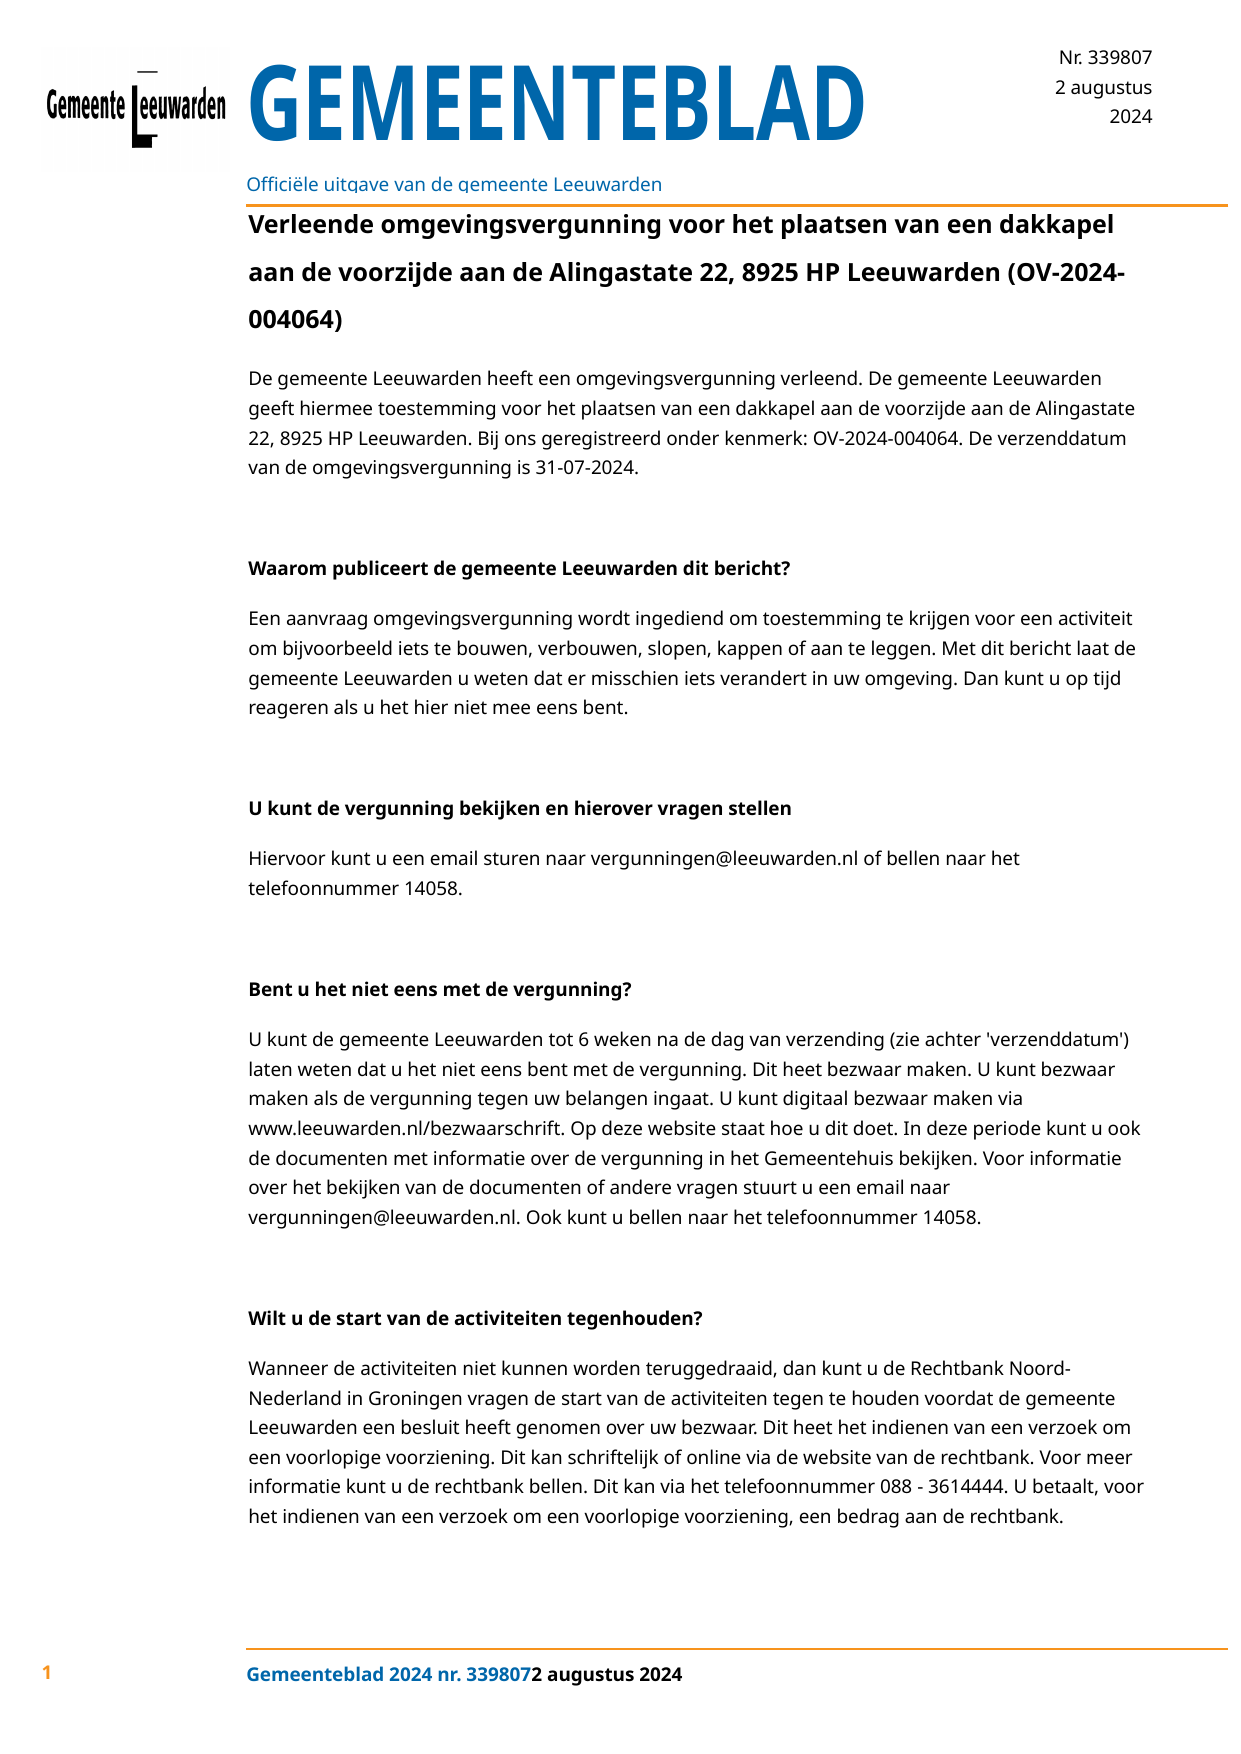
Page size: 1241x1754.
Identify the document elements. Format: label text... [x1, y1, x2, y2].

text Hiervoor kunt u een email sturen naar vergunningen@leeuwarden.nl of bellen naar het telefoonnummer 14058. [248, 846, 1152, 901]
text Verleende omgevingsvergunning voor het plaatsen van een dakkapel aan de voorzijde aan de Alingastate 22, 8925 HP Leeuwarden (OV-2024-004064) [248, 207, 1152, 336]
text Wilt u de start van de activiteiten tegenhouden? [248, 1305, 1152, 1330]
text De gemeente Leeuwarden heeft een omgevingsvergunning verleend. De gemeente Leeuwarden geeft hiermee toestemming voor het plaatsen van een dakkapel aan de voorzijde aan de Alingastate 22, 8925 HP Leeuwarden. Bij ons geregistreerd onder kenmerk: OV-2024-004064. De verzenddatum van de omgevingsvergunning is 31-07-2024. [248, 366, 1152, 480]
text Waarom publiceert de gemeente Leeuwarden dit bericht? [248, 555, 1152, 581]
text Bent u het niet eens met de vergunning? [248, 976, 1152, 1002]
text U kunt de gemeente Leeuwarden tot 6 weken na de dag van verzending (zie achter 'verzenddatum') laten weten dat u het niet eens bent met de vergunning. Dit heet bezwaar maken. U kunt bezwaar maken als de vergunning tegen uw belangen ingaat. U kunt digitaal bezwaar maken via www.leeuwarden.nl/bezwaarschrift. Op deze website staat hoe u dit doet. In deze periode kunt u ook de documenten met informatie over de vergunning in het Gemeentehuis bekijken. Voor informatie over het bekijken van de documenten of andere vragen stuurt u een email naar vergunningen@leeuwarden.nl. Ook kunt u bellen naar het telefoonnummer 14058. [248, 1026, 1152, 1229]
text Een aanvraag omgevingsvergunning wordt ingediend om toestemming te krijgen voor een activiteit om bijvoorbeeld iets te bouwen, verbouwen, slopen, kappen of aan te leggen. Met dit bericht laat de gemeente Leeuwarden u weten dat er misschien iets verandert in uw omgeving. Dan kunt u op tijd reageren als u het hier niet mee eens bent. [248, 606, 1152, 720]
text Wanneer de activiteiten niet kunnen worden teruggedraaid, dan kunt u de Rechtbank Noord-Nederland in Groningen vragen de start van de activiteiten tegen te houden voordat de gemeente Leeuwarden een besluit heeft genomen over uw bezwaar. Dit heet het indienen van een verzoek om een voorlopige voorziening. Dit kan schriftelijk of online via de website van de rechtbank. Voor meer informatie kunt u de rechtbank bellen. Dit kan via het telefoonnummer 088 - 3614444. U betaalt, voor het indienen van een verzoek om een voorlopige voorziening, een bedrag aan de rechtbank. [248, 1355, 1152, 1529]
text U kunt de vergunning bekijken en hierover vragen stellen [248, 795, 1152, 821]
picture [41, 47, 231, 172]
